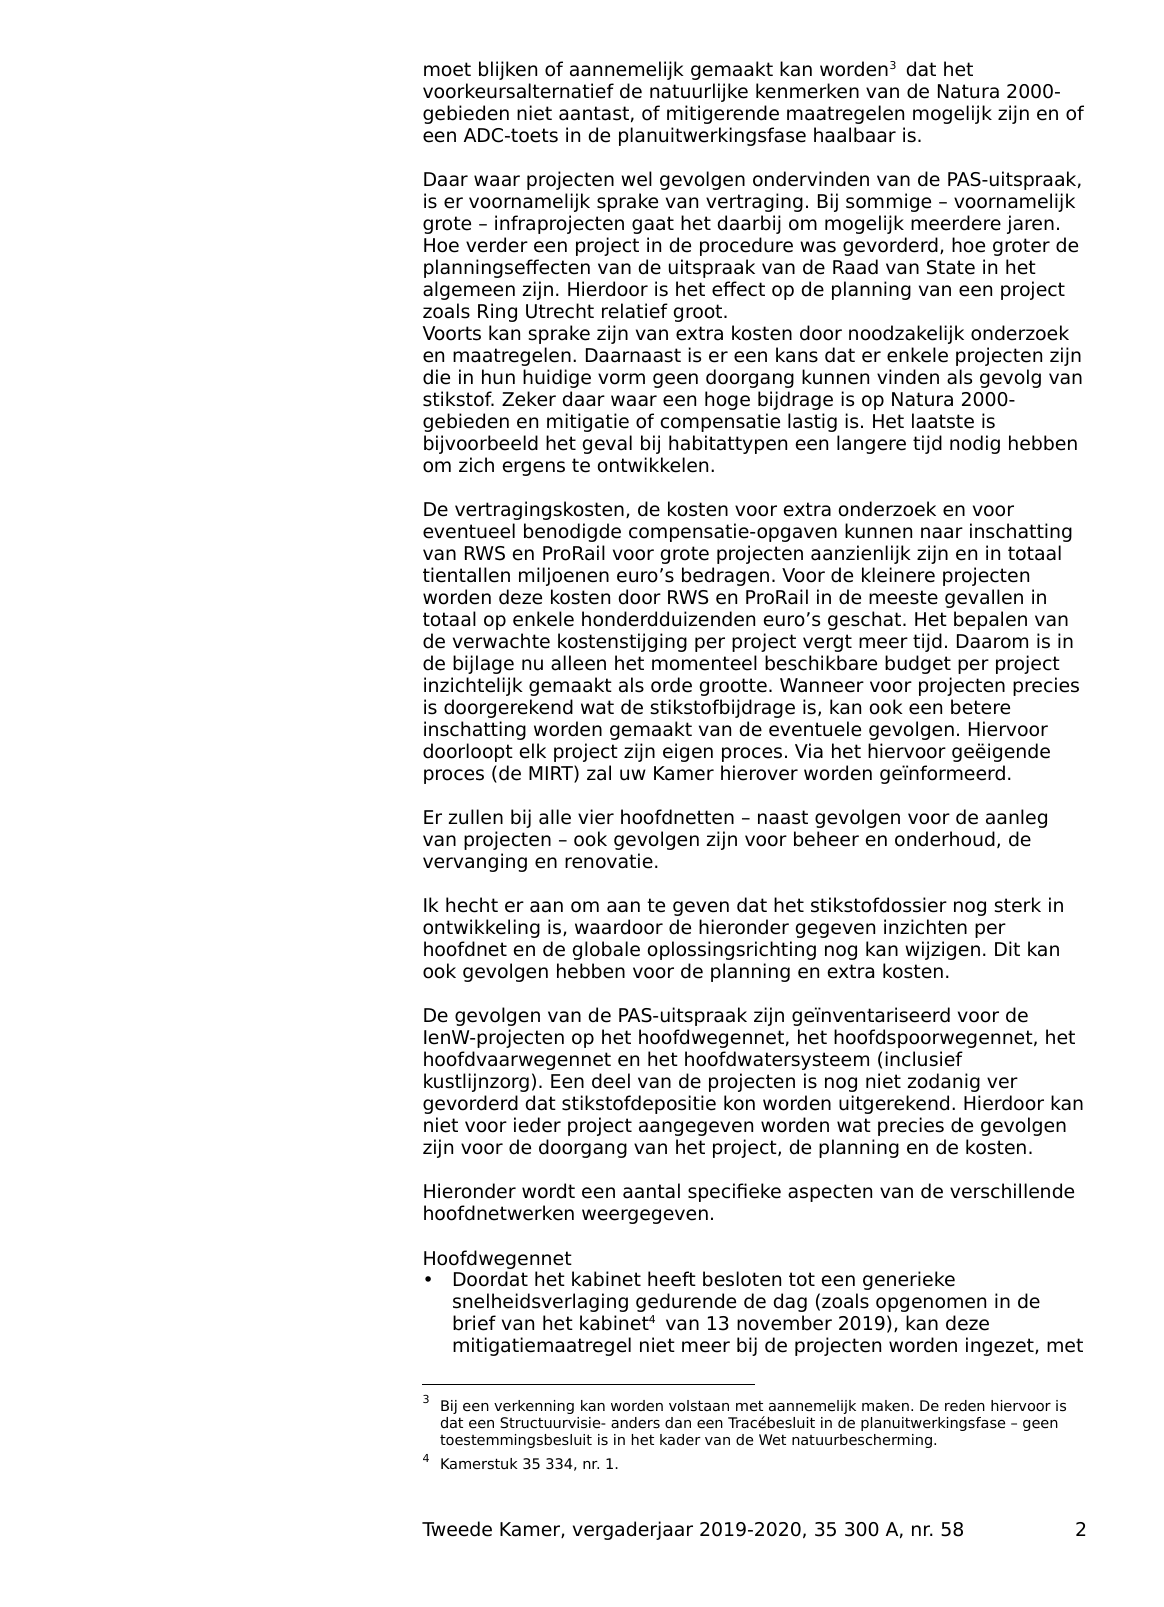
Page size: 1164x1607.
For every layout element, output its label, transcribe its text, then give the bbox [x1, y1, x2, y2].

text Ik hecht er aan om aan te geven dat het stikstofdossier nog sterk in ontwikkeling is, waardoor de hieronder gegeven inzichten per hoofdnet en de globale oplossingsrichting nog kan wijzigen. Dit kan ook gevolgen hebben voor de planning en extra kosten. [422, 895, 1087, 983]
text Voorts kan sprake zijn van extra kosten door noodzakelijk onderzoek en maatregelen. Daarnaast is er een kans dat er enkele projecten zijn die in hun huidige vorm geen doorgang kunnen vinden als gevolg van stikstof. Zeker daar waar een hoge bijdrage is op Natura 2000-gebieden en mitigatie of compensatie lastig is. Het laatste is bijvoorbeeld het geval bij habitattypen een langere tijd nodig hebben om zich ergens te ontwikkelen. [422, 323, 1087, 477]
text • Doordat het kabinet heeft besloten tot een generieke snelheidsverlaging gedurende de dag (zoals opgenomen in de brief van het kabinet van 13 november 2019), kan deze mitigatiemaatregel niet meer bij de projecten worden ingezet, met [422, 1269, 1087, 1357]
text Bij een verkenning kan worden volstaan met aannemelijk maken. De reden hiervoor is dat een Structuurvisie- anders dan een Tracébesluit in de planuitwerkingsfase – geen toestemmingsbesluit is in het kader van de Wet natuurbescherming. [422, 1393, 1087, 1449]
text Daar waar projecten wel gevolgen ondervinden van de PAS-uitspraak, is er voornamelijk sprake van vertraging. Bij sommige – voornamelijk grote – infraprojecten gaat het daarbij om mogelijk meerdere jaren. Hoe verder een project in de procedure was gevorderd, hoe groter de planningseffecten van de uitspraak van de Raad van State in het algemeen zijn. Hierdoor is het effect op de planning van een project zoals Ring Utrecht relatief groot. [422, 169, 1087, 323]
text De gevolgen van de PAS-uitspraak zijn geïnventariseerd voor de IenW-projecten op het hoofdwegennet, het hoofdspoorwegennet, het hoofdvaarwegennet en het hoofdwatersysteem (inclusief kustlijnzorg). Een deel van de projecten is nog niet zodanig ver gevorderd dat stikstofdepositie kon worden uitgerekend. Hierdoor kan niet voor ieder project aangegeven worden wat precies de gevolgen zijn voor de doorgang van het project, de planning en de kosten. [422, 1005, 1087, 1159]
text De vertragingskosten, de kosten voor extra onderzoek en voor eventueel benodigde compensatie-opgaven kunnen naar inschatting van RWS en ProRail voor grote projecten aanzienlijk zijn en in totaal tientallen miljoenen euro’s bedragen. Voor de kleinere projecten worden deze kosten door RWS en ProRail in de meeste gevallen in totaal op enkele honderdduizenden euro’s geschat. Het bepalen van de verwachte kostenstijging per project vergt meer tijd. Daarom is in de bijlage nu alleen het momenteel beschikbare budget per project inzichtelijk gemaakt als orde grootte. Wanneer voor projecten precies is doorgerekend wat de stikstofbijdrage is, kan ook een betere inschatting worden gemaakt van de eventuele gevolgen. Hiervoor doorloopt elk project zijn eigen proces. Via het hiervoor geëigende proces (de MIRT) zal uw Kamer hierover worden geïnformeerd. [422, 499, 1087, 785]
text moet blijken of aannemelijk gemaakt kan worden dat het voorkeursalternatief de natuurlijke kenmerken van de Natura 2000-gebieden niet aantast, of mitigerende maatregelen mogelijk zijn en of een ADC-toets in de planuitwerkingsfase haalbaar is. [422, 59, 1087, 147]
text Er zullen bij alle vier hoofdnetten – naast gevolgen voor de aanleg van projecten – ook gevolgen zijn voor beheer en onderhoud, de vervanging en renovatie. [422, 807, 1087, 873]
text Hoofdwegennet [422, 1247, 1087, 1269]
text Kamerstuk 35 334, nr. 1. [422, 1452, 1087, 1474]
text Hieronder wordt een aantal specifieke aspecten van de verschillende hoofdnetwerken weergegeven. [422, 1181, 1087, 1225]
